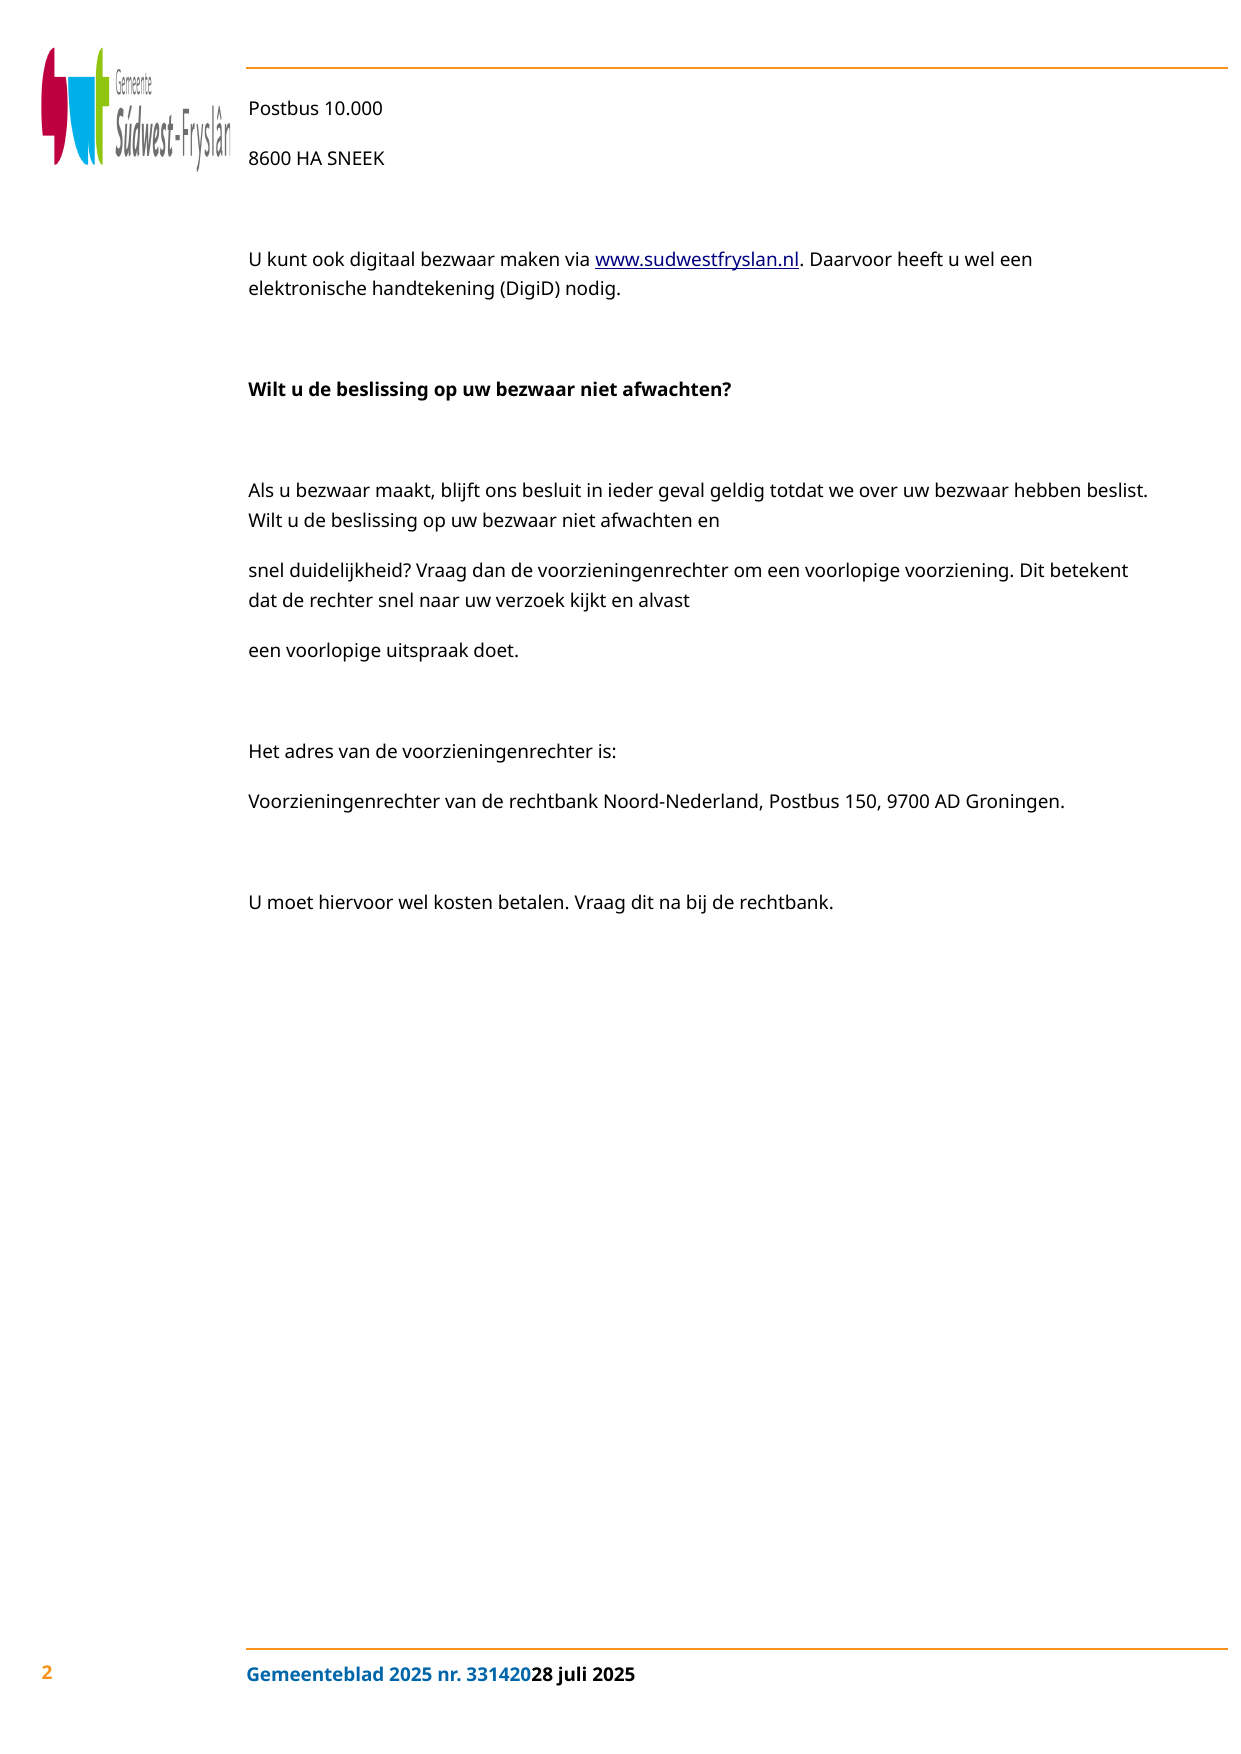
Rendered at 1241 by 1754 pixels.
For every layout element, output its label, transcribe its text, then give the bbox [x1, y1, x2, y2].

text een voorlopige uitspraak doet. [248, 637, 1152, 663]
text Wilt u de beslissing op uw bezwaar niet afwachten? [248, 376, 1152, 402]
text Het adres van de voorzieningenrechter is: [248, 738, 1152, 764]
text Voorzieningenrechter van de rechtbank Noord-Nederland, Postbus 150, 9700 AD Groningen. [248, 788, 1152, 814]
text Postbus 10.000 [248, 95, 1152, 121]
text U kunt ook digitaal bezwaar maken via www.sudwestfryslan.nl. Daarvoor heeft u wel een elektronische handtekening (DigiD) nodig. [248, 246, 1152, 301]
picture [41, 47, 231, 172]
text U moet hiervoor wel kosten betalen. Vraag dit na bij de rechtbank. [248, 889, 1152, 915]
text 8600 HA SNEEK [248, 145, 1152, 171]
text Als u bezwaar maakt, blijft ons besluit in ieder geval geldig totdat we over uw bezwaar hebben beslist. Wilt u de beslissing op uw bezwaar niet afwachten en [248, 477, 1152, 533]
text snel duidelijkheid? Vraag dan de voorzieningenrechter om een voorlopige voorziening. Dit betekent dat de rechter snel naar uw verzoek kijkt en alvast [248, 557, 1152, 613]
